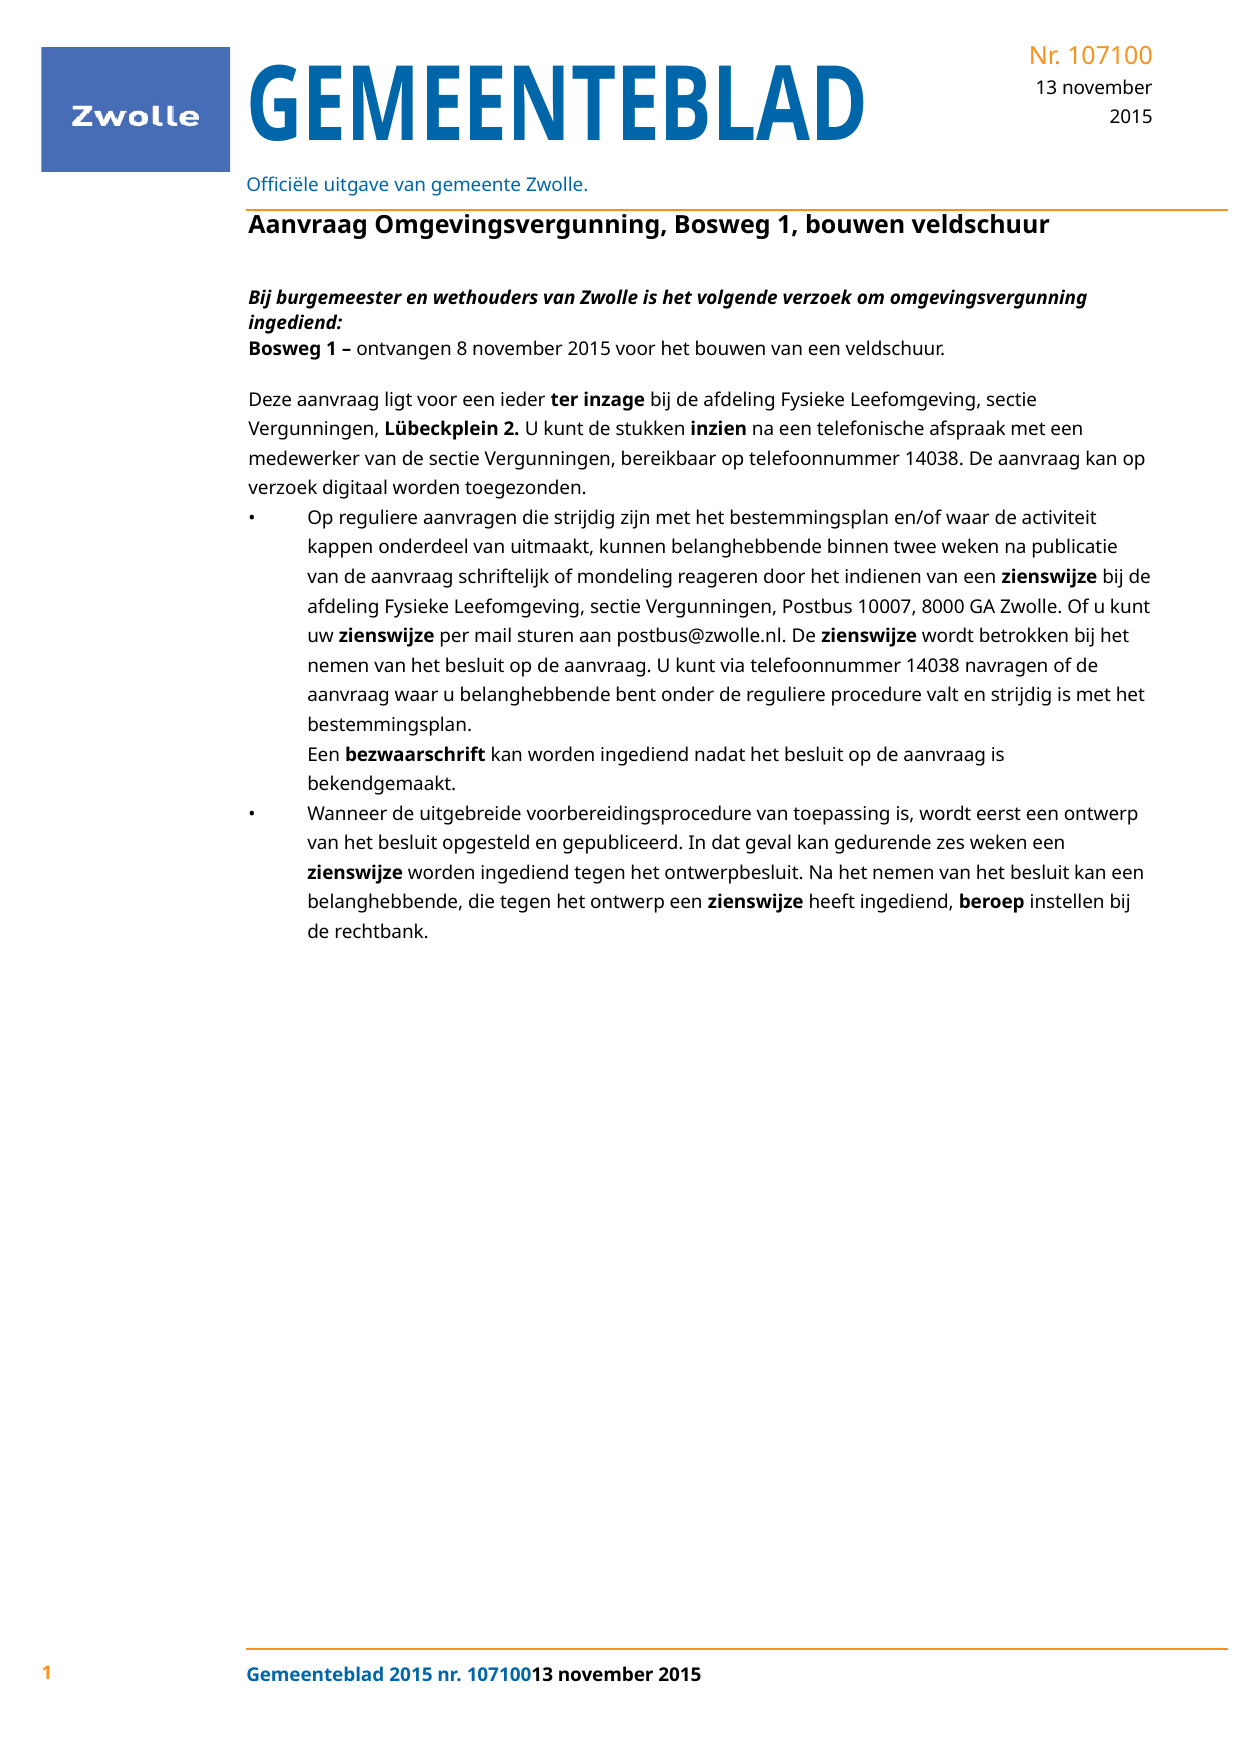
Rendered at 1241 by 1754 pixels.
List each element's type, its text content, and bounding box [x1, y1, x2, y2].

list Een bezwaarschrift kan worden ingediend nadat het besluit op de aanvraag is bekendgemaakt. [248, 741, 1152, 796]
picture [41, 47, 231, 172]
list Op reguliere aanvragen die strijdig zijn met het bestemmingsplan en/of waar de activiteit kappen onderdeel van uitmaakt, kunnen belanghebbende binnen twee weken na publicatie van de aanvraag schriftelijk of mondeling reageren door het indienen van een zienswijze bij de afdeling Fysieke Leefomgeving, sectie Vergunningen, Postbus 10007, 8000 GA Zwolle. Of u kunt uw zienswijze per mail sturen aan postbus@zwolle.nl. De zienswijze wordt betrokken bij het nemen van het besluit op de aanvraag. U kunt via telefoonnummer 14038 navragen of de aanvraag waar u belanghebbende bent onder de reguliere procedure valt en strijdig is met het bestemmingsplan. [248, 504, 1152, 737]
text Aanvraag Omgevingsvergunning, Bosweg 1, bouwen veldschuur [248, 211, 1152, 241]
text Bosweg 1 – ontvangen 8 november 2015 voor het bouwen van een veldschuur. [248, 335, 1152, 361]
text Bij burgemeester en wethouders van Zwolle is het volgende verzoek om omgevingsvergunning ingediend: [248, 284, 1152, 335]
text Deze aanvraag ligt voor een ieder ter inzage bij de afdeling Fysieke Leefomgeving, sectie Vergunningen, Lübeckplein 2. U kunt de stukken inzien na een telefonische afspraak met een medewerker van de sectie Vergunningen, bereikbaar op telefoonnummer 14038. De aanvraag kan op verzoek digitaal worden toegezonden. [248, 386, 1152, 500]
list Wanneer de uitgebreide voorbereidingsprocedure van toepassing is, wordt eerst een ontwerp van het besluit opgesteld en gepubliceerd. In dat geval kan gedurende zes weken een zienswijze worden ingediend tegen het ontwerpbesluit. Na het nemen van het besluit kan een belanghebbende, die tegen het ontwerp een zienswijze heeft ingediend, beroep instellen bij de rechtbank. [248, 800, 1152, 944]
